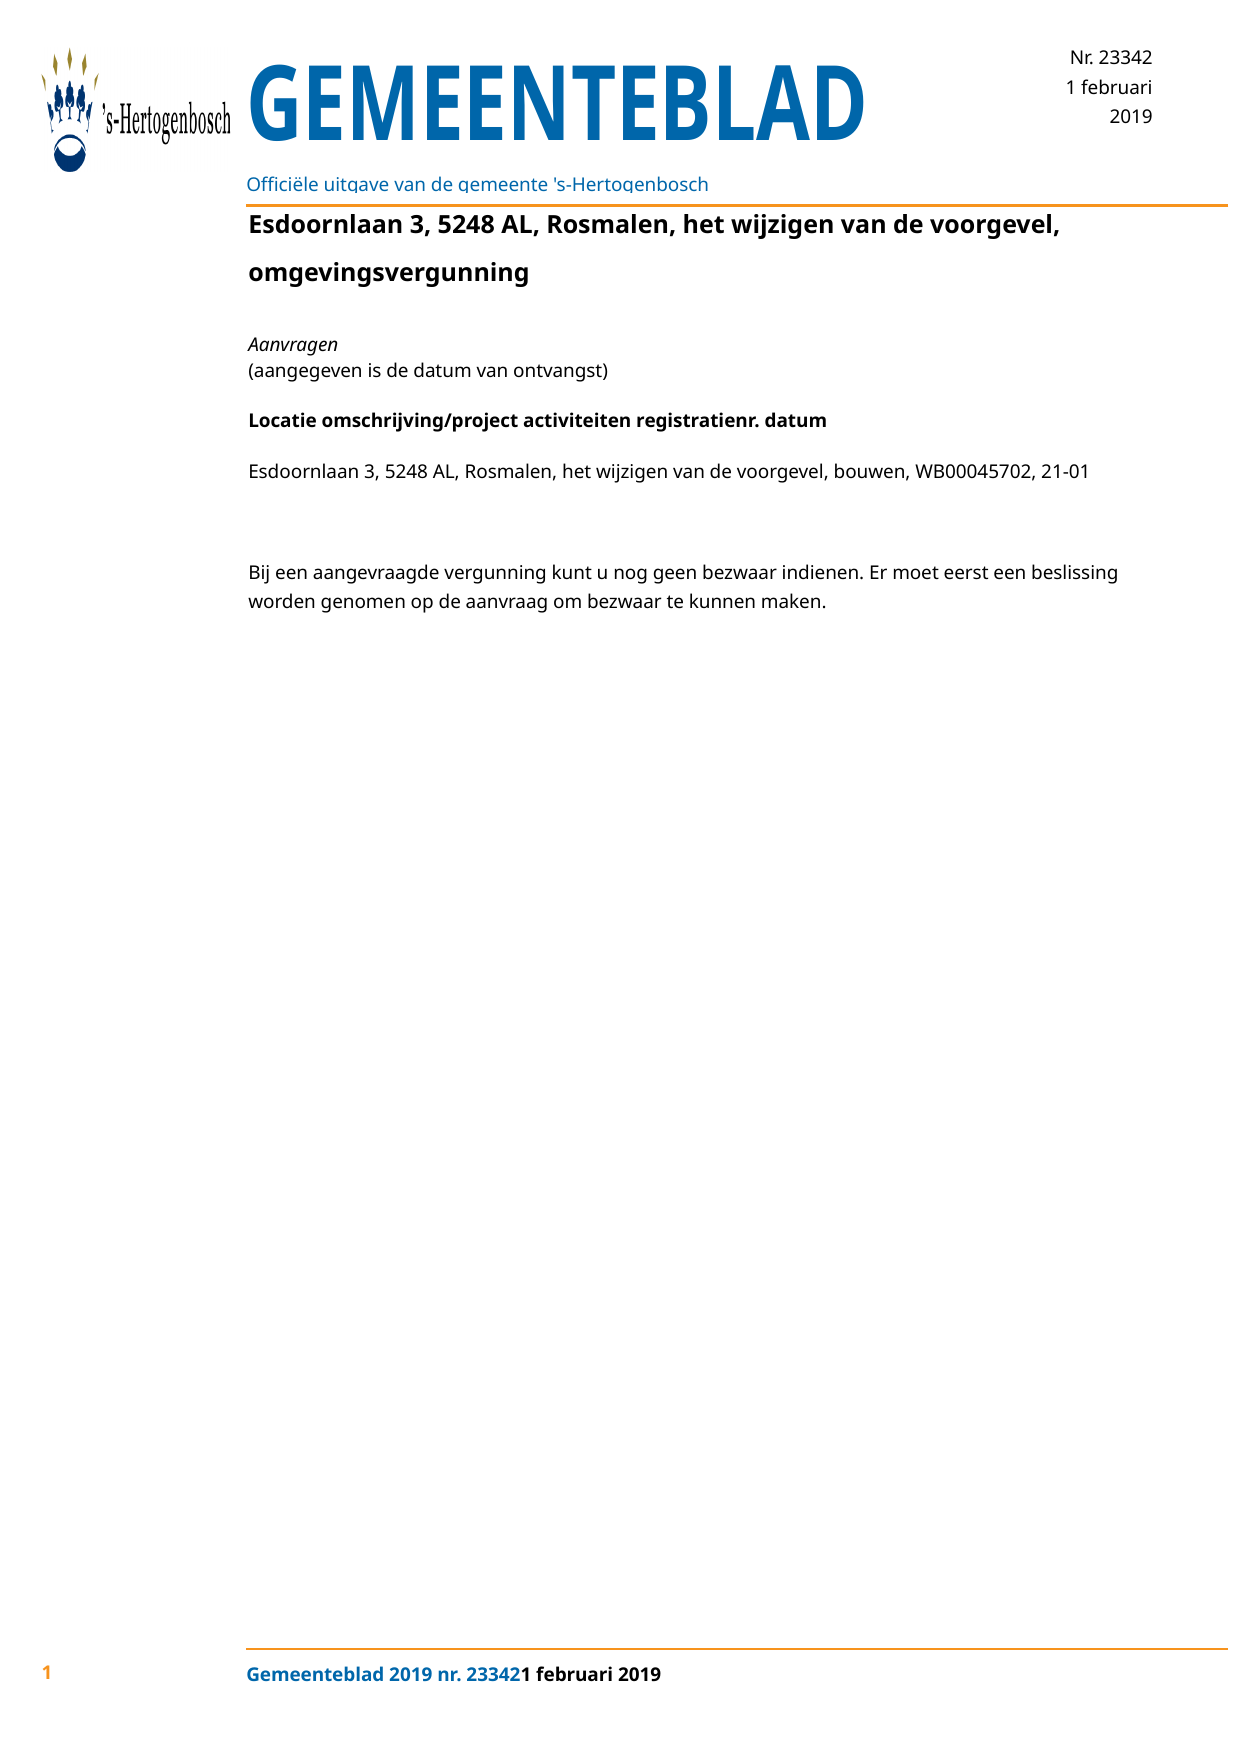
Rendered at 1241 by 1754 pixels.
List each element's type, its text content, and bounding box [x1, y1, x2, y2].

text Esdoornlaan 3, 5248 AL, Rosmalen, het wijzigen van de voorgevel, omgevingsvergunning [248, 207, 1152, 288]
text Bij een aangevraagde vergunning kunt u nog geen bezwaar indienen. Er moet eerst een beslissing worden genomen op de aanvraag om bezwaar te kunnen maken. [248, 559, 1152, 614]
text Esdoornlaan 3, 5248 AL, Rosmalen, het wijzigen van de voorgevel, bouwen, WB00045702, 21-01 [248, 458, 1152, 484]
text Aanvragen [248, 331, 1152, 357]
text Locatie omschrijving/project activiteiten registratienr. datum [248, 408, 1152, 433]
picture [41, 47, 231, 172]
text (aangegeven is de datum van ontvangst) [248, 357, 1152, 383]
